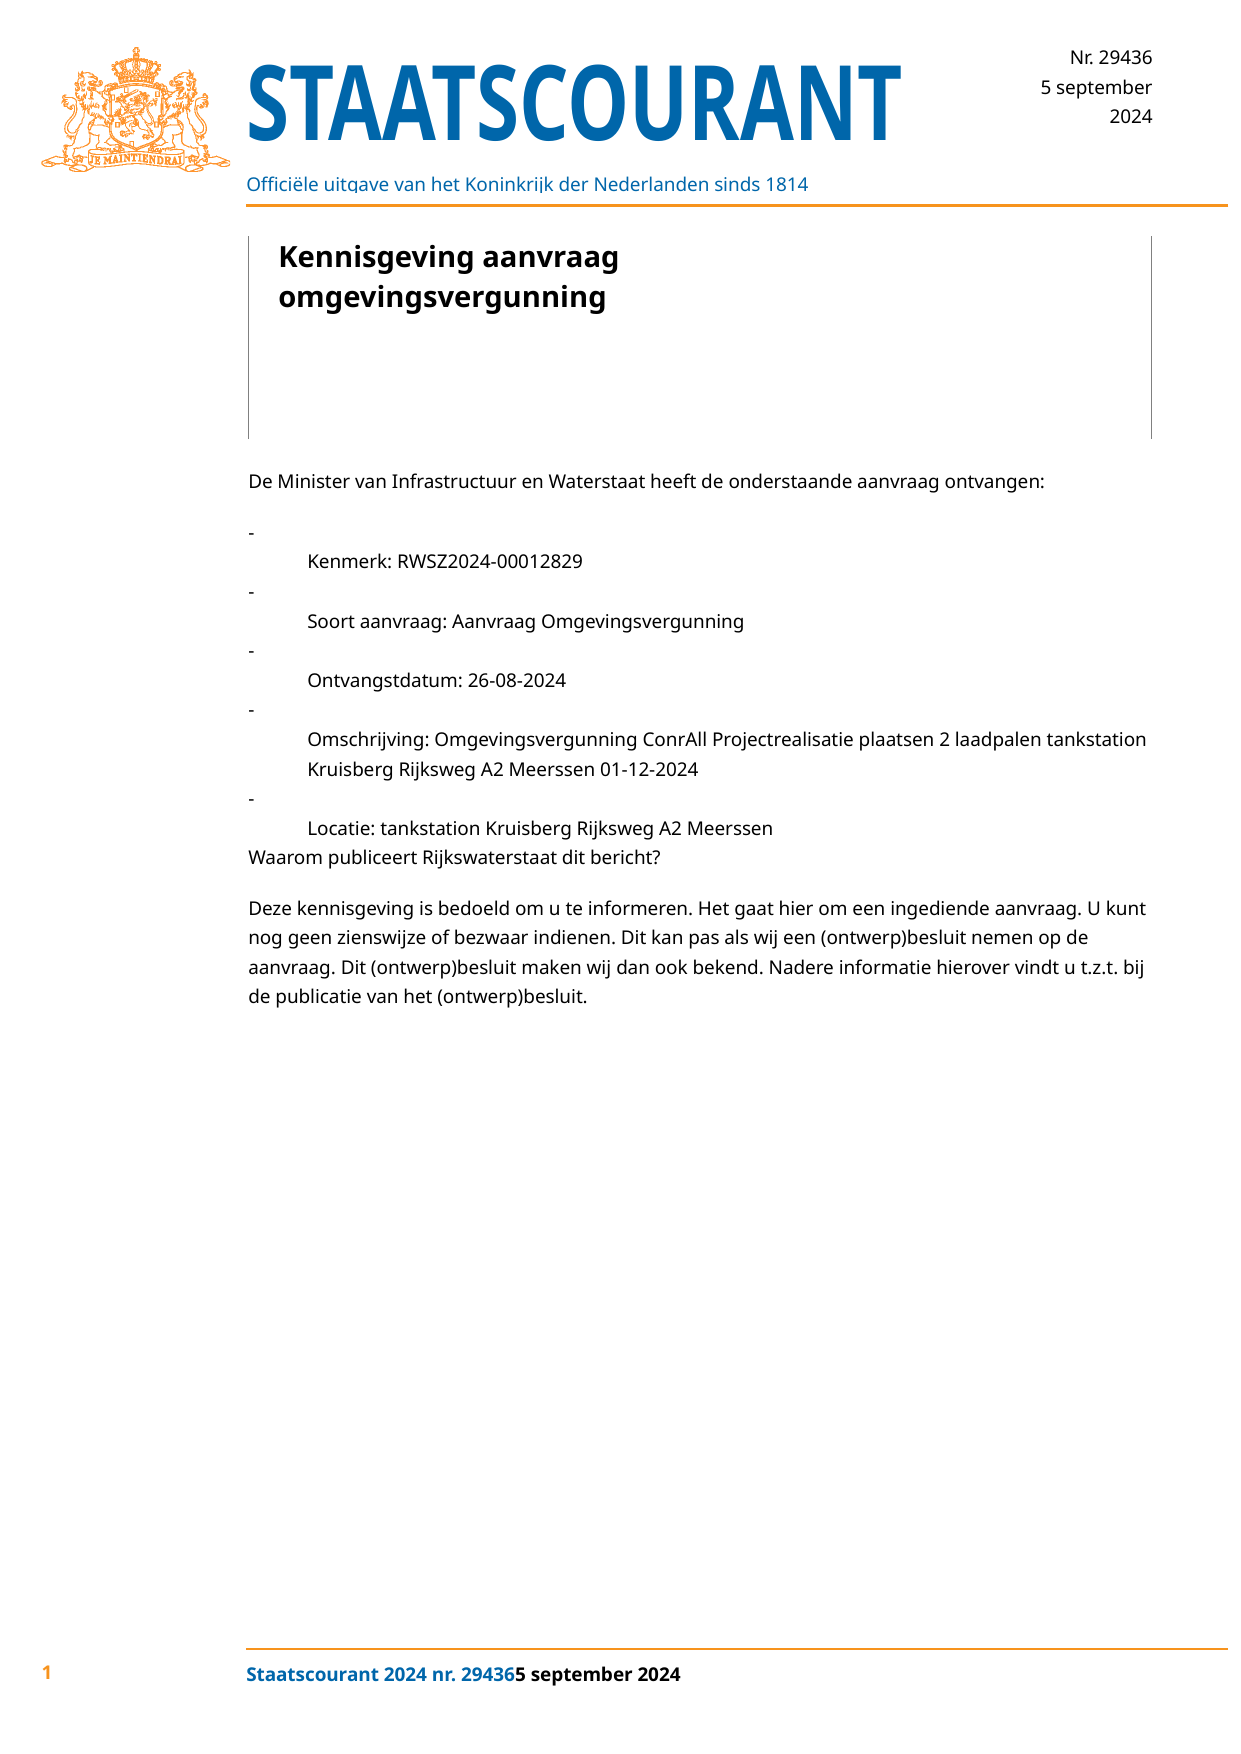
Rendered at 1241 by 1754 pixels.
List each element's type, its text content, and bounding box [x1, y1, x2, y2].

table_header [1090, 236, 1151, 413]
list Kenmerk: RWSZ2024-00012829 [248, 549, 1152, 574]
list Soort aanvraag: Aanvraag Omgevingsvergunning [248, 608, 1152, 633]
list Ontvangstdatum: 26-08-2024 [248, 667, 1152, 693]
picture [41, 47, 231, 172]
picture [912, 236, 1090, 414]
list Omschrijving: Omgevingsvergunning ConrAll Projectrealisatie plaatsen 2 laadpalen tankstation Kruisberg Rijksweg A2 Meerssen 01-12-2024 [248, 726, 1152, 781]
table_header [850, 414, 1151, 439]
text Waarom publiceert Rijkswaterstaat dit bericht? [248, 844, 1152, 870]
table_header Kennisgeving aanvraag omgevingsvergunning [249, 236, 850, 439]
table_header [850, 236, 912, 413]
text Deze kennisgeving is bedoeld om u te informeren. Het gaat hier om een ingediende aanvraag. U kunt nog geen zienswijze of bezwaar indienen. Dit kan pas als wij een (ontwerp)besluit nemen op de aanvraag. Dit (ontwerp)besluit maken wij dan ook bekend. Nadere informatie hierover vindt u t.z.t. bij de publicatie van het (ontwerp)besluit. [248, 895, 1152, 1009]
list Locatie: tankstation Kruisberg Rijksweg A2 Meerssen [248, 815, 1152, 841]
text De Minister van Infrastructuur en Waterstaat heeft de onderstaande aanvraag ontvangen: [248, 469, 1152, 494]
